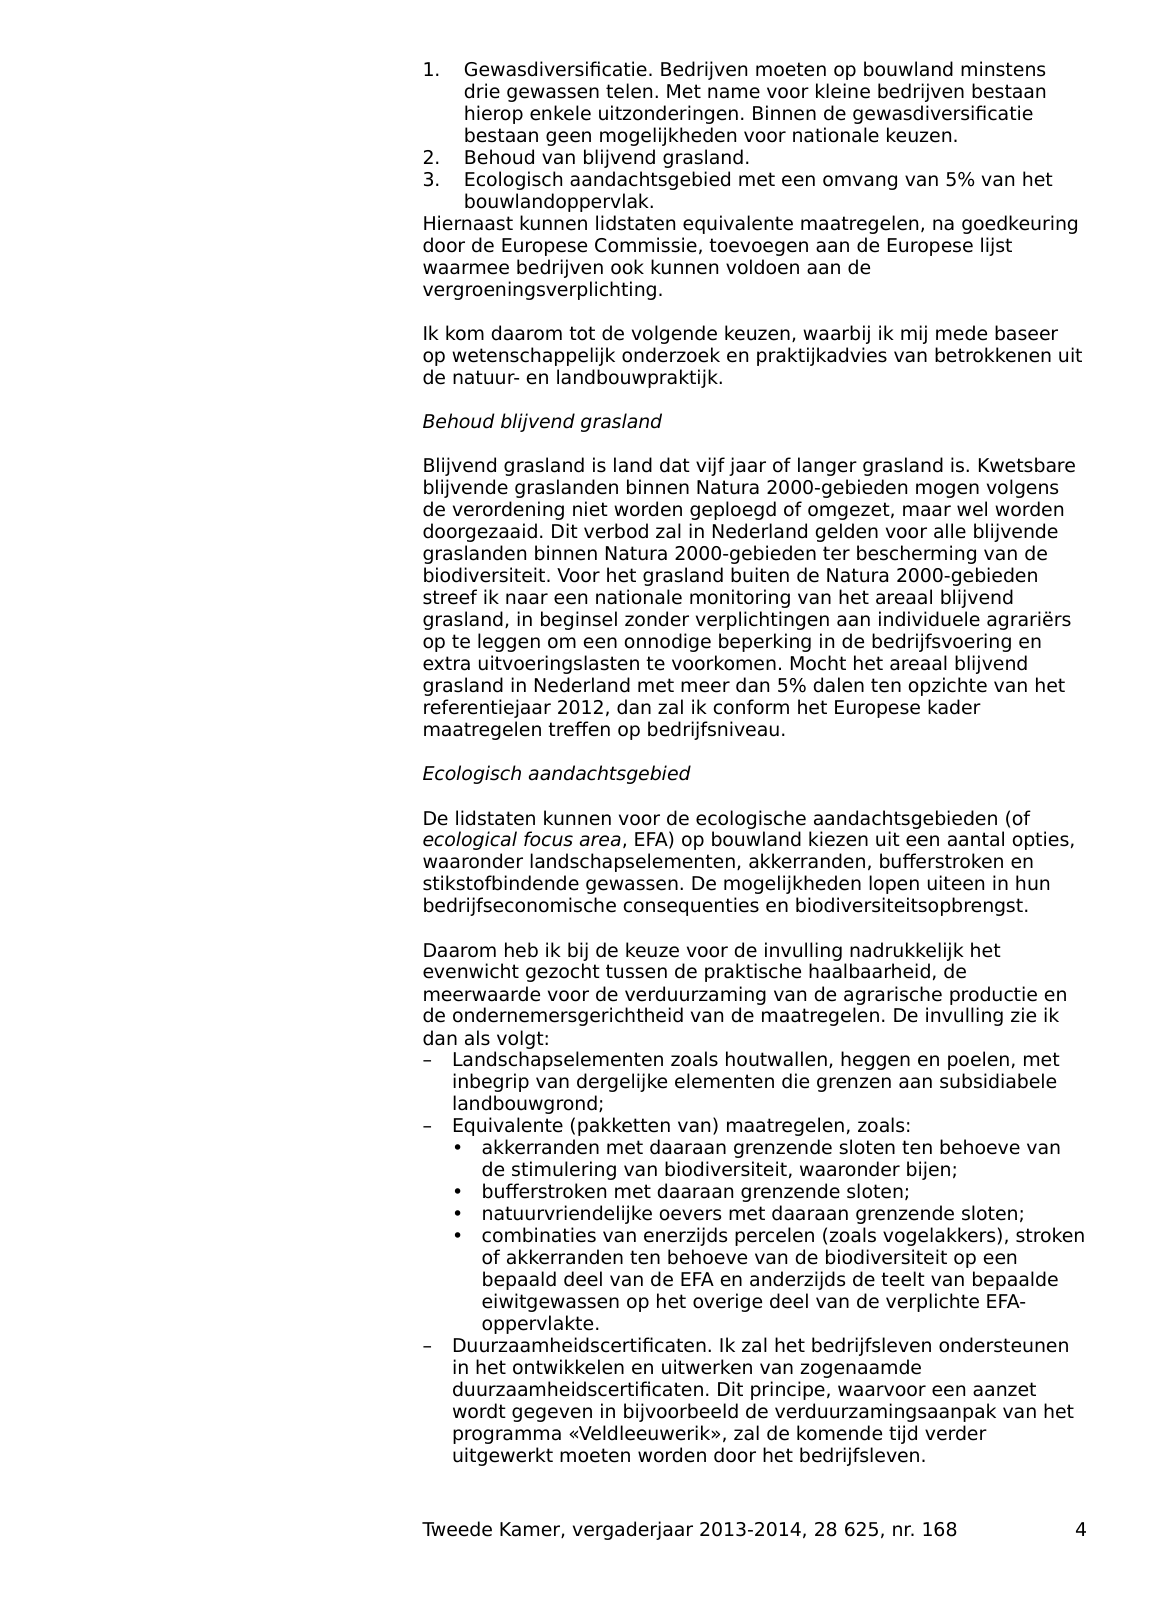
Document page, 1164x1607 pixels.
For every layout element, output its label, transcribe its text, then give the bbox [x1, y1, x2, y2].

text 3. Ecologisch aandachtsgebied met een omvang van 5% van het bouwlandoppervlak. [422, 169, 1087, 213]
text 1. Gewasdiversificatie. Bedrijven moeten op bouwland minstens drie gewassen telen. Met name voor kleine bedrijven bestaan hierop enkele uitzonderingen. Binnen de gewasdiversificatie bestaan geen mogelijkheden voor nationale keuzen. [422, 59, 1087, 147]
text Ik kom daarom tot de volgende keuzen, waarbij ik mij mede baseer op wetenschappelijk onderzoek en praktijkadvies van betrokkenen uit de natuur- en landbouwpraktijk. [422, 323, 1087, 389]
text – Landschapselementen zoals houtwallen, heggen en poelen, met inbegrip van dergelijke elementen die grenzen aan subsidiabele landbouwgrond; [422, 1049, 1087, 1115]
text De lidstaten kunnen voor de ecologische aandachtsgebieden (of ecological focus area, EFA) op bouwland kiezen uit een aantal opties, waaronder landschapselementen, akkerranden, bufferstroken en stikstofbindende gewassen. De mogelijkheden lopen uiteen in hun bedrijfseconomische consequenties en biodiversiteitsopbrengst. [422, 807, 1087, 917]
text • bufferstroken met daaraan grenzende sloten; [452, 1181, 1087, 1203]
text • combinaties van enerzijds percelen (zoals vogelakkers), stroken of akkerranden ten behoeve van de biodiversiteit op een bepaald deel van de EFA en anderzijds de teelt van bepaalde eiwitgewassen op het overige deel van de verplichte EFA-oppervlakte. [452, 1225, 1087, 1335]
subtitle Behoud blijvend grasland [422, 411, 1087, 433]
text – Duurzaamheidscertificaten. Ik zal het bedrijfsleven ondersteunen in het ontwikkelen en uitwerken van zogenaamde duurzaamheidscertificaten. Dit principe, waarvoor een aanzet wordt gegeven in bijvoorbeeld de verduurzamingsaanpak van het programma «Veldleeuwerik», zal de komende tijd verder uitgewerkt moeten worden door het bedrijfsleven. [422, 1335, 1087, 1467]
text Hiernaast kunnen lidstaten equivalente maatregelen, na goedkeuring door de Europese Commissie, toevoegen aan de Europese lijst waarmee bedrijven ook kunnen voldoen aan de vergroeningsverplichting. [422, 213, 1087, 301]
text • natuurvriendelijke oevers met daaraan grenzende sloten; [452, 1203, 1087, 1225]
text 2. Behoud van blijvend grasland. [422, 147, 1087, 169]
text – Equivalente (pakketten van) maatregelen, zoals: [422, 1115, 1087, 1137]
subtitle Ecologisch aandachtsgebied [422, 763, 1087, 785]
text • akkerranden met daaraan grenzende sloten ten behoeve van de stimulering van biodiversiteit, waaronder bijen; [452, 1137, 1087, 1181]
text Blijvend grasland is land dat vijf jaar of langer grasland is. Kwetsbare blijvende graslanden binnen Natura 2000-gebieden mogen volgens de verordening niet worden geploegd of omgezet, maar wel worden doorgezaaid. Dit verbod zal in Nederland gelden voor alle blijvende graslanden binnen Natura 2000-gebieden ter bescherming van de biodiversiteit. Voor het grasland buiten de Natura 2000-gebieden streef ik naar een nationale monitoring van het areaal blijvend grasland, in beginsel zonder verplichtingen aan individuele agrariërs op te leggen om een onnodige beperking in de bedrijfsvoering en extra uitvoeringslasten te voorkomen. Mocht het areaal blijvend grasland in Nederland met meer dan 5% dalen ten opzichte van het referentiejaar 2012, dan zal ik conform het Europese kader maatregelen treffen op bedrijfsniveau. [422, 455, 1087, 741]
text Daarom heb ik bij de keuze voor de invulling nadrukkelijk het evenwicht gezocht tussen de praktische haalbaarheid, de meerwaarde voor de verduurzaming van de agrarische productie en de ondernemersgerichtheid van de maatregelen. De invulling zie ik dan als volgt: [422, 939, 1087, 1049]
